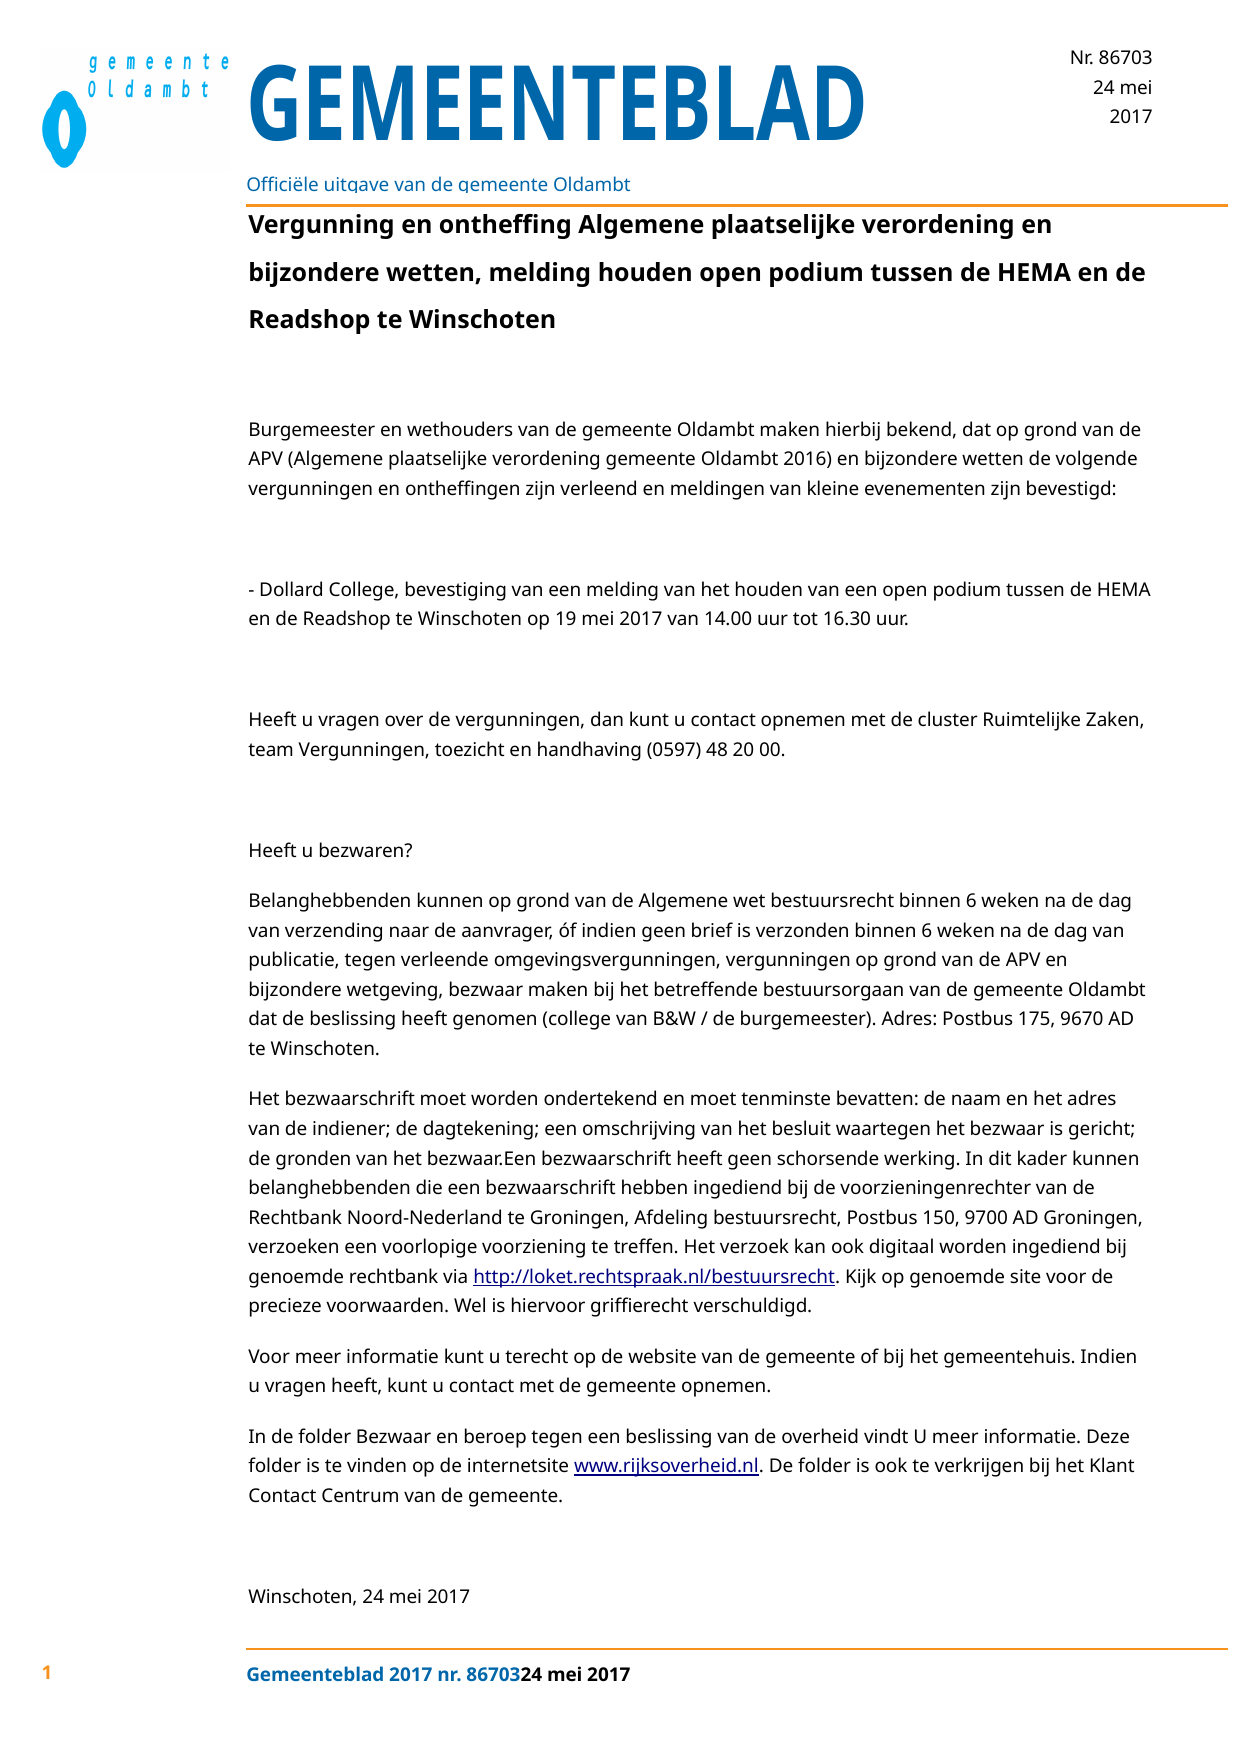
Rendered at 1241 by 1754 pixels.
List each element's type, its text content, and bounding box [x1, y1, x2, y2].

text Heeft u vragen over de vergunningen, dan kunt u contact opnemen met de cluster Ruimtelijke Zaken, team Vergunningen, toezicht en handhaving (0597) 48 20 00. [248, 706, 1152, 762]
text Voor meer informatie kunt u terecht op de website van de gemeente of bij het gemeentehuis. Indien u vragen heeft, kunt u contact met de gemeente opnemen. [248, 1343, 1152, 1398]
text - Dollard College, bevestiging van een melding van het houden van een open podium tussen de HEMA en de Readshop te Winschoten op 19 mei 2017 van 14.00 uur tot 16.30 uur. [248, 576, 1152, 631]
text Winschoten, 24 mei 2017 [248, 1583, 1152, 1609]
text In de folder Bezwaar en beroep tegen een beslissing van de overheid vindt U meer informatie. Deze folder is te vinden op de internetsite www.rijksoverheid.nl. De folder is ook te verkrijgen bij het Klant Contact Centrum van de gemeente. [248, 1423, 1152, 1508]
text Belanghebbenden kunnen op grond van de Algemene wet bestuursrecht binnen 6 weken na de dag van verzending naar de aanvrager, óf indien geen brief is verzonden binnen 6 weken na de dag van publicatie, tegen verleende omgevingsvergunningen, vergunningen op grond van de APV en bijzondere wetgeving, bezwaar maken bij het betreffende bestuursorgaan van de gemeente Oldambt dat de beslissing heeft genomen (college van B&W / de burgemeester). Adres: Postbus 175, 9670 AD te Winschoten. [248, 887, 1152, 1061]
text Burgemeester en wethouders van de gemeente Oldambt maken hierbij bekend, dat op grond van de APV (Algemene plaatselijke verordening gemeente Oldambt 2016) en bijzondere wetten de volgende vergunningen en ontheffingen zijn verleend en meldingen van kleine evenementen zijn bevestigd: [248, 416, 1152, 501]
text Heeft u bezwaren? [248, 837, 1152, 862]
text Vergunning en ontheffing Algemene plaatselijke verordening en bijzondere wetten, melding houden open podium tussen de HEMA en de Readshop te Winschoten [248, 207, 1152, 336]
picture [41, 47, 231, 172]
text Het bezwaarschrift moet worden ondertekend en moet tenminste bevatten: de naam en het adres van de indiener; de dagtekening; een omschrijving van het besluit waartegen het bezwaar is gericht; de gronden van het bezwaar.Een bezwaarschrift heeft geen schorsende werking. In dit kader kunnen belanghebbenden die een bezwaarschrift hebben ingediend bij de voorzieningenrechter van de Rechtbank Noord-Nederland te Groningen, Afdeling bestuursrecht, Postbus 150, 9700 AD Groningen, verzoeken een voorlopige voorziening te treffen. Het verzoek kan ook digitaal worden ingediend bij genoemde rechtbank via http://loket.rechtspraak.nl/bestuursrecht. Kijk op genoemde site voor de precieze voorwaarden. Wel is hiervoor griffierecht verschuldigd. [248, 1086, 1152, 1318]
